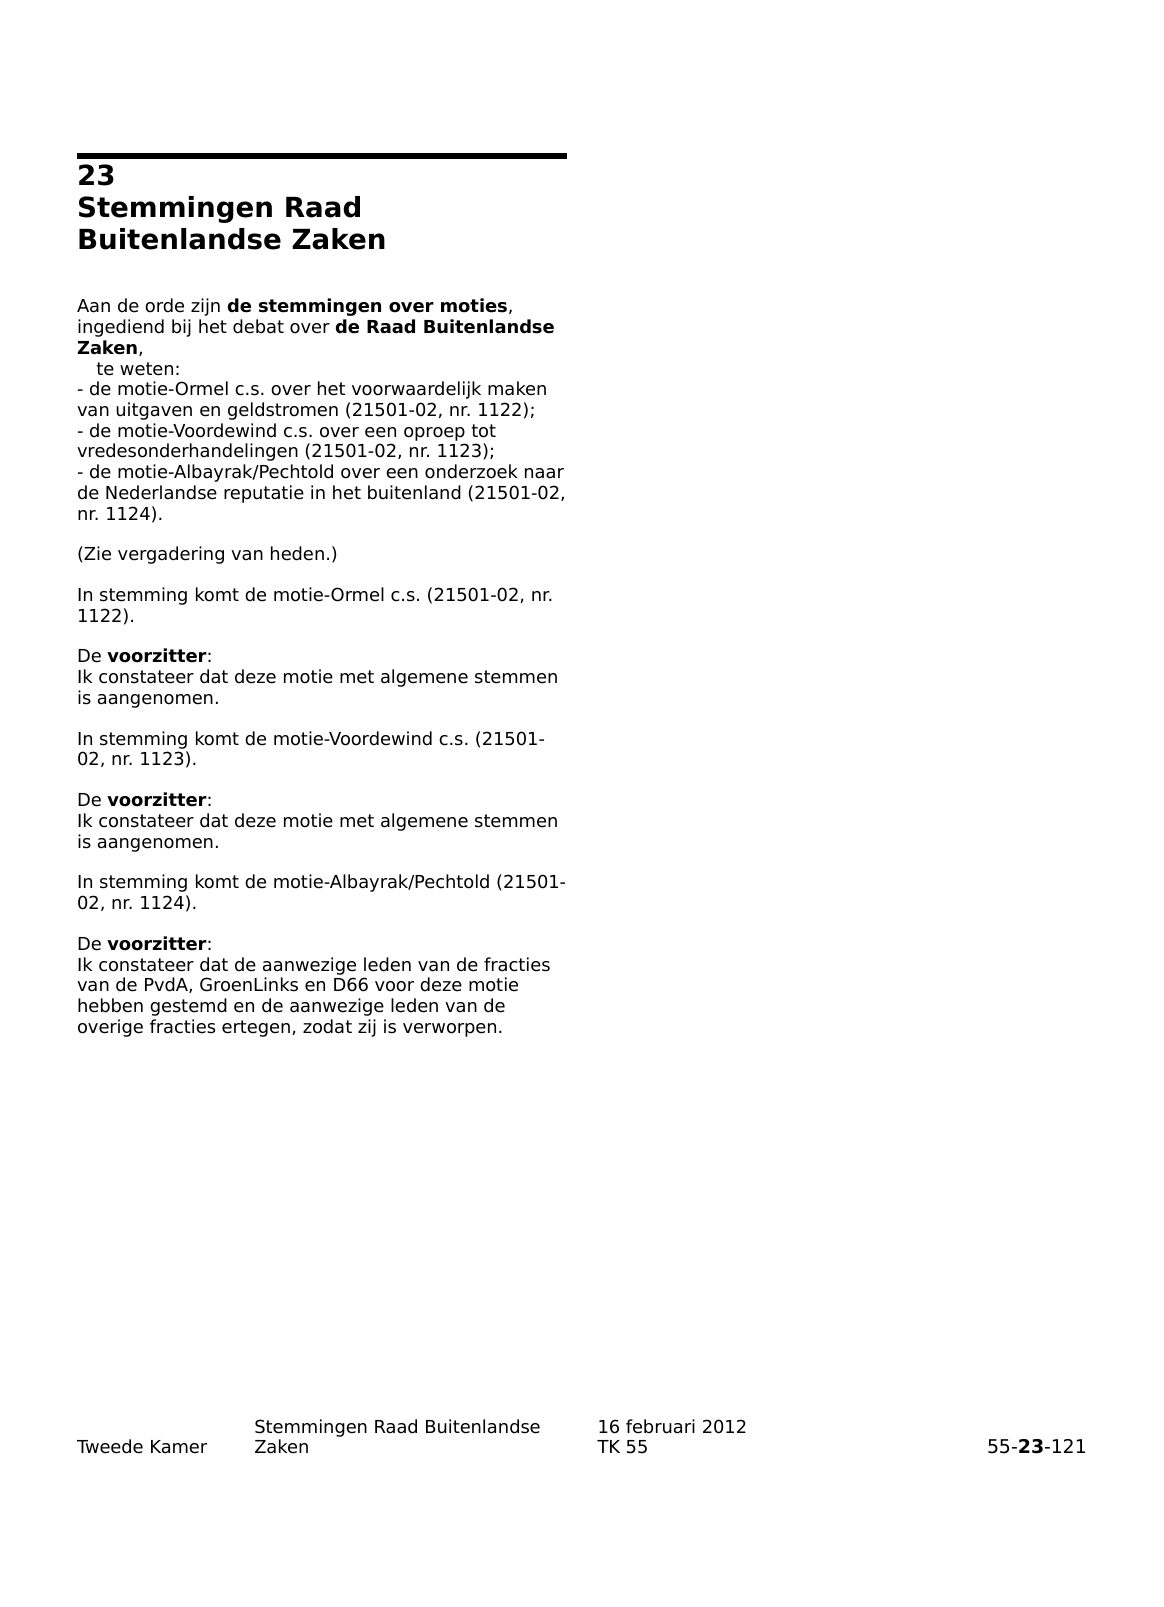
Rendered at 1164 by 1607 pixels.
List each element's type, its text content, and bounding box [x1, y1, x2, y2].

text In stemming komt de motie-Ormel c.s. (21501-02, nr. 1122). [77, 585, 567, 626]
title 23 Stemmingen Raad Buitenlandse Zaken [77, 159, 567, 256]
text De voorzitter: [77, 934, 567, 954]
text Ik constateer dat de aanwezige leden van de fracties van de PvdA, GroenLinks en D66 voor deze motie hebben gestemd en de aanwezige leden van de overige fracties ertegen, zodat zij is verworpen. [77, 954, 567, 1037]
text In stemming komt de motie-Albayrak/Pechtold (21501-02, nr. 1124). [77, 872, 567, 914]
text (Zie vergadering van heden.) [77, 544, 567, 565]
text In stemming komt de motie-Voordewind c.s. (21501-02, nr. 1123). [77, 728, 567, 770]
text Aan de orde zijn de stemmingen over moties, ingediend bij het debat over de Raad Buitenlandse Zaken, [77, 296, 567, 358]
text Ik constateer dat deze motie met algemene stemmen is aangenomen. [77, 811, 567, 852]
text te weten: [77, 358, 567, 379]
text - de motie-Albayrak/Pechtold over een onderzoek naar de Nederlandse reputatie in het buitenland (21501-02, nr. 1124). [77, 462, 567, 524]
text De voorzitter: [77, 646, 567, 667]
text - de motie-Voordewind c.s. over een oproep tot vredesonderhandelingen (21501-02, nr. 1123); [77, 421, 567, 462]
text De voorzitter: [77, 790, 567, 811]
text Ik constateer dat deze motie met algemene stemmen is aangenomen. [77, 667, 567, 708]
text - de motie-Ormel c.s. over het voorwaardelijk maken van uitgaven en geldstromen (21501-02, nr. 1122); [77, 379, 567, 421]
